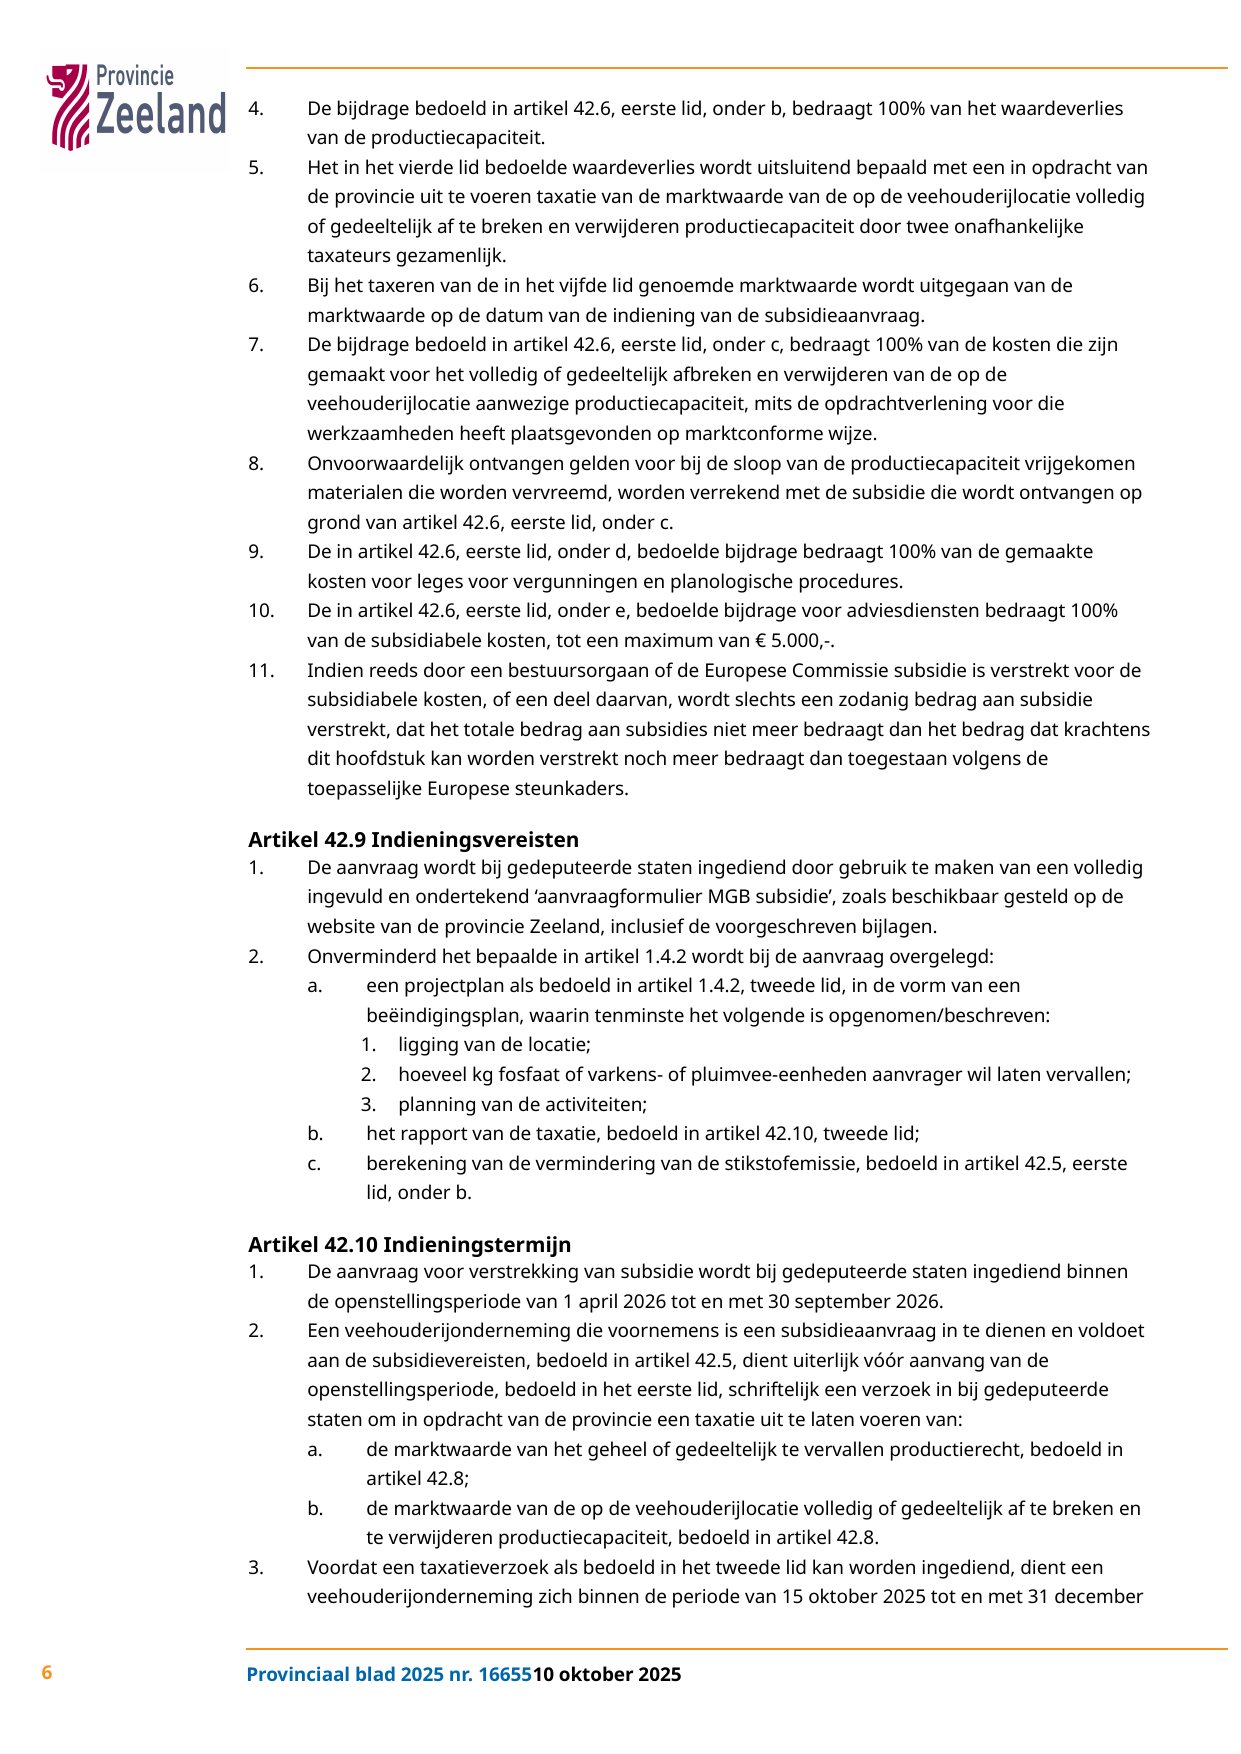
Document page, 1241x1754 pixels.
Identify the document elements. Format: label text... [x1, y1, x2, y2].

list Indien reeds door een bestuursorgaan of de Europese Commissie subsidie is verstrekt voor de subsidiabele kosten, of een deel daarvan, wordt slechts een zodanig bedrag aan subsidie verstrekt, dat het totale bedrag aan subsidies niet meer bedraagt dan het bedrag dat krachtens dit hoofdstuk kan worden verstrekt noch meer bedraagt dan toegestaan volgens de toepasselijke Europese steunkaders. [248, 657, 1152, 801]
list de marktwaarde van het geheel of gedeeltelijk te vervallen productierecht, bedoeld in artikel 42.8; [307, 1436, 1152, 1491]
list berekening van de vermindering van de stikstofemissie, bedoeld in artikel 42.5, eerste lid, onder b. [307, 1150, 1152, 1205]
list de marktwaarde van de op de veehouderijlocatie volledig of gedeeltelijk af te breken en te verwijderen productiecapaciteit, bedoeld in artikel 42.8. [307, 1495, 1152, 1550]
list ligging van de locatie; [361, 1032, 1152, 1057]
list De aanvraag voor verstrekking van subsidie wordt bij gedeputeerde staten ingediend binnen de openstellingsperiode van 1 april 2026 tot en met 30 september 2026. [248, 1258, 1152, 1314]
list De aanvraag wordt bij gedeputeerde staten ingediend door gebruik te maken van een volledig ingevuld en ondertekend ‘aanvraagformulier MGB subsidie’, zoals beschikbaar gesteld op de website van de provincie Zeeland, inclusief de voorgeschreven bijlagen. [248, 854, 1152, 939]
list hoeveel kg fosfaat of varkens- of pluimvee-eenheden aanvrager wil laten vervallen; [361, 1061, 1152, 1087]
list een projectplan als bedoeld in artikel 1.4.2, tweede lid, in de vorm van een beëindigingsplan, waarin tenminste het volgende is opgenomen/beschreven: [307, 972, 1152, 1028]
list Het in het vierde lid bedoelde waardeverlies wordt uitsluitend bepaald met een in opdracht van de provincie uit te voeren taxatie van de marktwaarde van de op de veehouderijlocatie volledig of gedeeltelijk af te breken en verwijderen productiecapaciteit door twee onafhankelijke taxateurs gezamenlijk. [248, 154, 1152, 268]
list De in artikel 42.6, eerste lid, onder d, bedoelde bijdrage bedraagt 100% van de gemaakte kosten voor leges voor vergunningen en planologische procedures. [248, 538, 1152, 594]
list De bijdrage bedoeld in artikel 42.6, eerste lid, onder c, bedraagt 100% van de kosten die zijn gemaakt voor het volledig of gedeeltelijk afbreken en verwijderen van de op de veehouderijlocatie aanwezige productiecapaciteit, mits de opdrachtverlening voor die werkzaamheden heeft plaatsgevonden op marktconforme wijze. [248, 331, 1152, 446]
list De in artikel 42.6, eerste lid, onder e, bedoelde bijdrage voor adviesdiensten bedraagt 100% van de subsidiabele kosten, tot een maximum van € 5.000,-. [248, 598, 1152, 653]
list Bij het taxeren van de in het vijfde lid genoemde marktwaarde wordt uitgegaan van de marktwaarde op de datum van de indiening van de subsidieaanvraag. [248, 272, 1152, 328]
picture [41, 47, 231, 172]
text Artikel 42.9 Indieningsvereisten [248, 826, 1152, 854]
list Onvoorwaardelijk ontvangen gelden voor bij de sloop van de productiecapaciteit vrijgekomen materialen die worden vervreemd, worden verrekend met de subsidie die wordt ontvangen op grond van artikel 42.6, eerste lid, onder c. [248, 450, 1152, 535]
list Onverminderd het bepaalde in artikel 1.4.2 wordt bij de aanvraag overgelegd: [248, 943, 1152, 968]
list het rapport van de taxatie, bedoeld in artikel 42.10, tweede lid; [307, 1120, 1152, 1146]
text Artikel 42.10 Indieningstermijn [248, 1230, 1152, 1258]
list planning van de activiteiten; [361, 1091, 1152, 1116]
list De bijdrage bedoeld in artikel 42.6, eerste lid, onder b, bedraagt 100% van het waardeverlies van de productiecapaciteit. [248, 95, 1152, 150]
list Een veehouderijonderneming die voornemens is een subsidieaanvraag in te dienen en voldoet aan de subsidievereisten, bedoeld in artikel 42.5, dient uiterlijk vóór aanvang van de openstellingsperiode, bedoeld in het eerste lid, schriftelijk een verzoek in bij gedeputeerde staten om in opdracht van de provincie een taxatie uit te laten voeren van: [248, 1317, 1152, 1432]
list Voordat een taxatieverzoek als bedoeld in het tweede lid kan worden ingediend, dient een veehouderijonderneming zich binnen de periode van 15 oktober 2025 tot en met 31 december [248, 1554, 1152, 1609]
